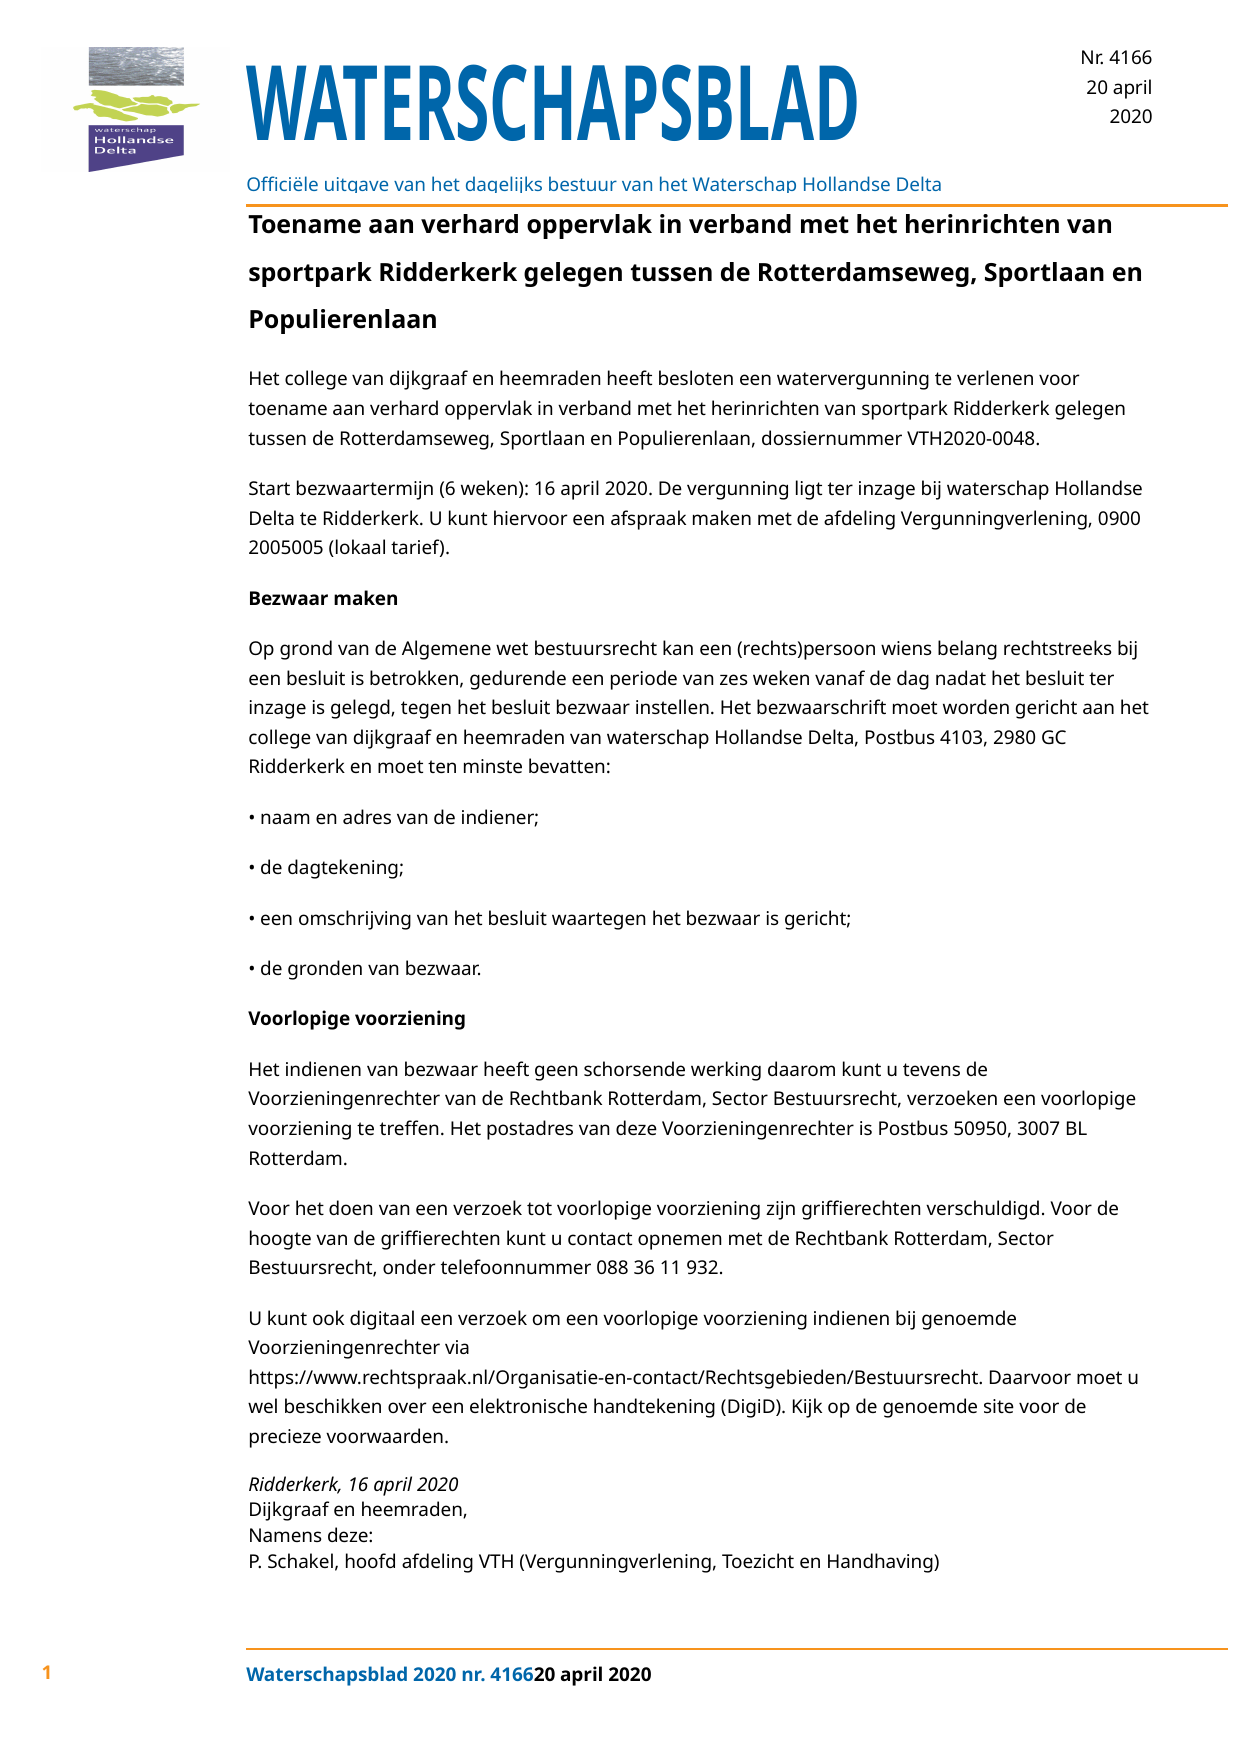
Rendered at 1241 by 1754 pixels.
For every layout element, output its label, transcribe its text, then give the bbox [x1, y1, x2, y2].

text • de gronden van bezwaar. [248, 955, 1152, 981]
text Toename aan verhard oppervlak in verband met het herinrichten van sportpark Ridderkerk gelegen tussen de Rotterdamseweg, Sportlaan en Populierenlaan [248, 207, 1152, 336]
text Bezwaar maken [248, 585, 1152, 610]
text U kunt ook digitaal een verzoek om een voorlopige voorziening indienen bij genoemde Voorzieningenrechter via https://www.rechtspraak.nl/Organisatie-en-contact/Rechtsgebieden/Bestuursrecht. Daarvoor moet u wel beschikken over een elektronische handtekening (DigiD). Kijk op de genoemde site voor de precieze voorwaarden. [248, 1305, 1152, 1449]
text Het college van dijkgraaf en heemraden heeft besloten een watervergunning te verlenen voor toename aan verhard oppervlak in verband met het herinrichten van sportpark Ridderkerk gelegen tussen de Rotterdamseweg, Sportlaan en Populierenlaan, dossiernummer VTH2020-0048. [248, 366, 1152, 450]
text Voor het doen van een verzoek tot voorlopige voorziening zijn griffierechten verschuldigd. Voor de hoogte van de griffierechten kunt u contact opnemen met de Rechtbank Rotterdam, Sector Bestuursrecht, onder telefoonnummer 088 36 11 932. [248, 1195, 1152, 1280]
text • de dagtekening; [248, 854, 1152, 880]
text Dijkgraaf en heemraden, [248, 1497, 1152, 1522]
picture [41, 47, 231, 172]
text Namens deze: [248, 1522, 1152, 1548]
text P. Schakel, hoofd afdeling VTH (Vergunningverlening, Toezicht en Handhaving) [248, 1548, 1152, 1574]
text • een omschrijving van het besluit waartegen het bezwaar is gericht; [248, 905, 1152, 930]
text • naam en adres van de indiener; [248, 804, 1152, 829]
text Op grond van de Algemene wet bestuursrecht kan een (rechts)persoon wiens belang rechtstreeks bij een besluit is betrokken, gedurende een periode van zes weken vanaf de dag nadat het besluit ter inzage is gelegd, tegen het besluit bezwaar instellen. Het bezwaarschrift moet worden gericht aan het college van dijkgraaf en heemraden van waterschap Hollandse Delta, Postbus 4103, 2980 GC Ridderkerk en moet ten minste bevatten: [248, 635, 1152, 779]
text Start bezwaartermijn (6 weken): 16 april 2020. De vergunning ligt ter inzage bij waterschap Hollandse Delta te Ridderkerk. U kunt hiervoor een afspraak maken met de afdeling Vergunningverlening, 0900 2005005 (lokaal tarief). [248, 475, 1152, 560]
text Voorlopige voorziening [248, 1006, 1152, 1031]
text Het indienen van bezwaar heeft geen schorsende werking daarom kunt u tevens de Voorzieningenrechter van de Rechtbank Rotterdam, Sector Bestuursrecht, verzoeken een voorlopige voorziening te treffen. Het postadres van deze Voorzieningenrechter is Postbus 50950, 3007 BL Rotterdam. [248, 1056, 1152, 1170]
text Ridderkerk, 16 april 2020 [248, 1471, 1152, 1497]
